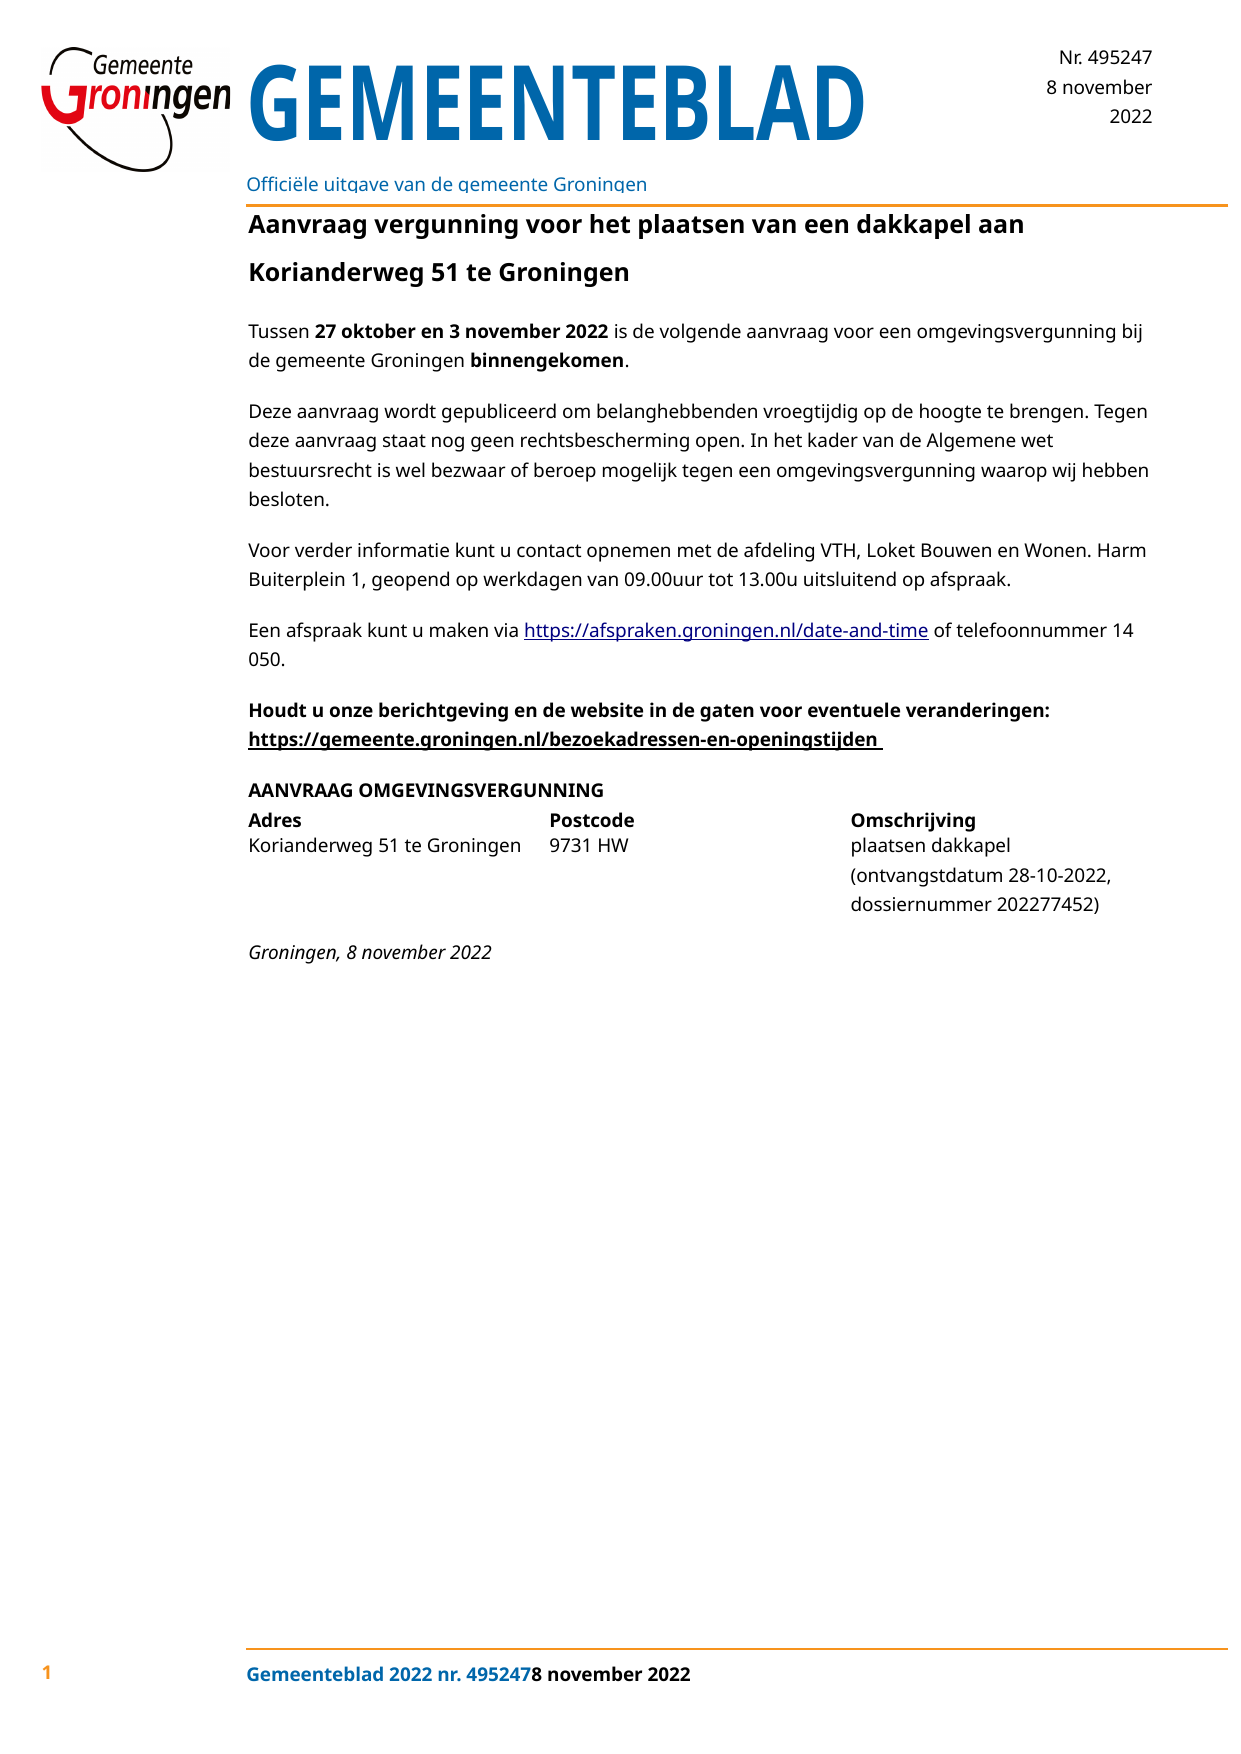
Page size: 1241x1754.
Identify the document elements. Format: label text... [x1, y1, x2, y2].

text Groningen, 8 november 2022 [248, 939, 1152, 964]
picture [41, 47, 231, 172]
table_header Postcode [549, 807, 850, 832]
text Voor verder informatie kunt u contact opnemen met de afdeling VTH, Loket Bouwen en Wonen. Harm Buiterplein 1, geopend op werkdagen van 09.00uur tot 13.00u uitsluitend op afspraak. [248, 537, 1152, 592]
table_cell plaatsen dakkapel (ontvangstdatum 28-10-2022, dossiernummer 202277452) [850, 833, 1152, 917]
text Aanvraag vergunning voor het plaatsen van een dakkapel aan Korianderweg 51 te Groningen [248, 207, 1152, 288]
text Tussen 27 oktober en 3 november 2022 is de volgende aanvraag voor een omgevingsvergunning bij de gemeente Groningen binnengekomen. [248, 318, 1152, 373]
table_cell Korianderweg 51 te Groningen [248, 833, 549, 917]
text Houdt u onze berichtgeving en de website in de gaten voor eventuele veranderingen: https://gemeente.groningen.nl/bezoekadressen-en-openingstijden [248, 697, 1152, 752]
text AANVRAAG OMGEVINGSVERGUNNING [248, 777, 1152, 803]
table_header Adres [248, 807, 549, 832]
text Deze aanvraag wordt gepubliceerd om belanghebbenden vroegtijdig op de hoogte te brengen. Tegen deze aanvraag staat nog geen rechtsbescherming open. In het kader van de Algemene wet bestuursrecht is wel bezwaar of beroep mogelijk tegen een omgevingsvergunning waarop wij hebben besloten. [248, 398, 1152, 512]
table_cell 9731 HW [549, 833, 850, 917]
table_header Omschrijving [850, 807, 1152, 832]
text Een afspraak kunt u maken via https://afspraken.groningen.nl/date-and-time of telefoonnummer 14 050. [248, 617, 1152, 672]
